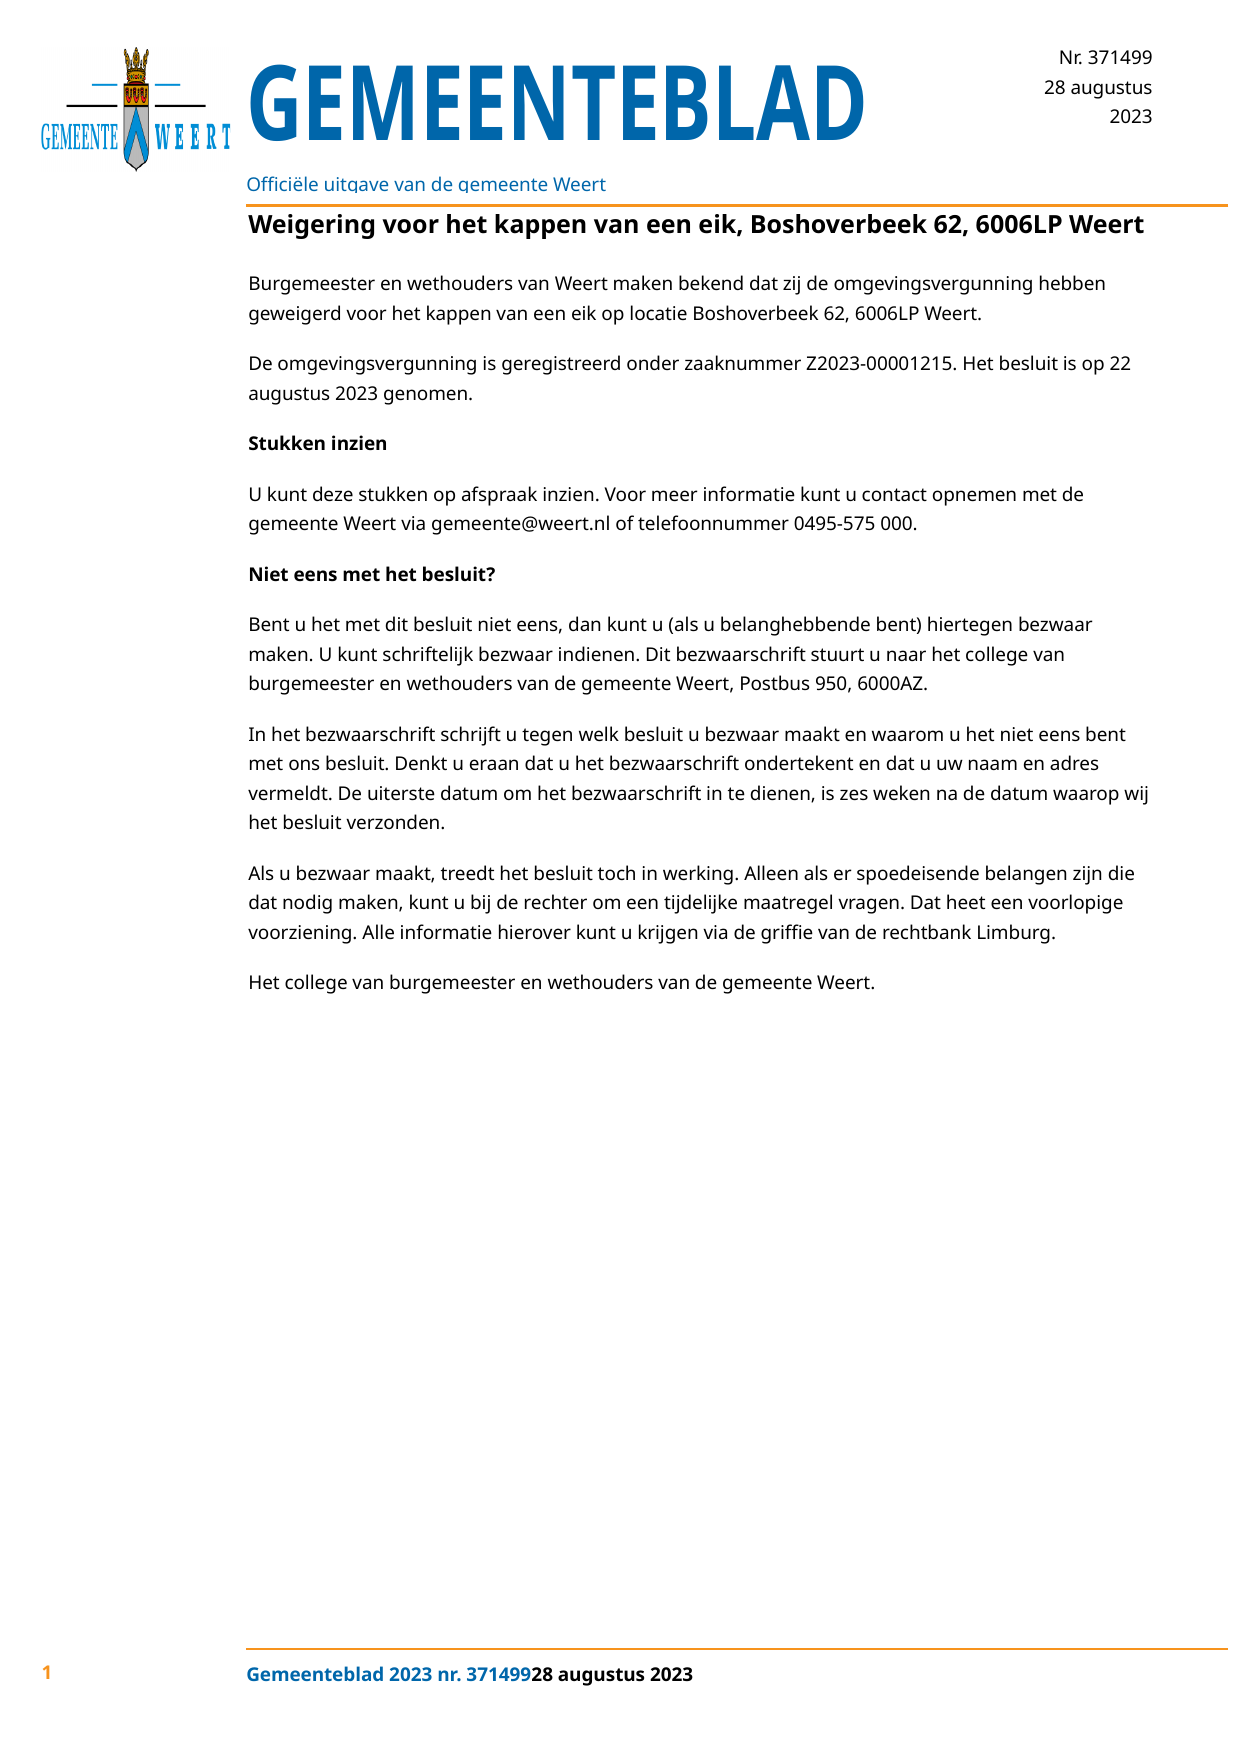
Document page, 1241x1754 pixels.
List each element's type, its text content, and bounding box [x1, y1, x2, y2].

text Het college van burgemeester en wethouders van de gemeente Weert. [248, 969, 1152, 995]
text Bent u het met dit besluit niet eens, dan kunt u (als u belanghebbende bent) hiertegen bezwaar maken. U kunt schriftelijk bezwaar indienen. Dit bezwaarschrift stuurt u naar het college van burgemeester en wethouders van de gemeente Weert, Postbus 950, 6000AZ. [248, 611, 1152, 696]
text Als u bezwaar maakt, treedt het besluit toch in werking. Alleen als er spoedeisende belangen zijn die dat nodig maken, kunt u bij de rechter om een tijdelijke maatregel vragen. Dat heet een voorlopige voorziening. Alle informatie hierover kunt u krijgen via de griffie van de rechtbank Limburg. [248, 860, 1152, 945]
picture [41, 47, 231, 172]
text Niet eens met het besluit? [248, 561, 1152, 586]
text Stukken inzien [248, 430, 1152, 456]
text In het bezwaarschrift schrijft u tegen welk besluit u bezwaar maakt en waarom u het niet eens bent met ons besluit. Denkt u eraan dat u het bezwaarschrift ondertekent en dat u uw naam en adres vermeldt. De uiterste datum om het bezwaarschrift in te dienen, is zes weken na de datum waarop wij het besluit verzonden. [248, 721, 1152, 835]
text U kunt deze stukken op afspraak inzien. Voor meer informatie kunt u contact opnemen met de gemeente Weert via gemeente@weert.nl of telefoonnummer 0495-575 000. [248, 481, 1152, 536]
text Burgemeester en wethouders van Weert maken bekend dat zij de omgevingsvergunning hebben geweigerd voor het kappen van een eik op locatie Boshoverbeek 62, 6006LP Weert. [248, 270, 1152, 326]
text Weigering voor het kappen van een eik, Boshoverbeek 62, 6006LP Weert [248, 207, 1152, 241]
text De omgevingsvergunning is geregistreerd onder zaaknummer Z2023-00001215. Het besluit is op 22 augustus 2023 genomen. [248, 350, 1152, 406]
